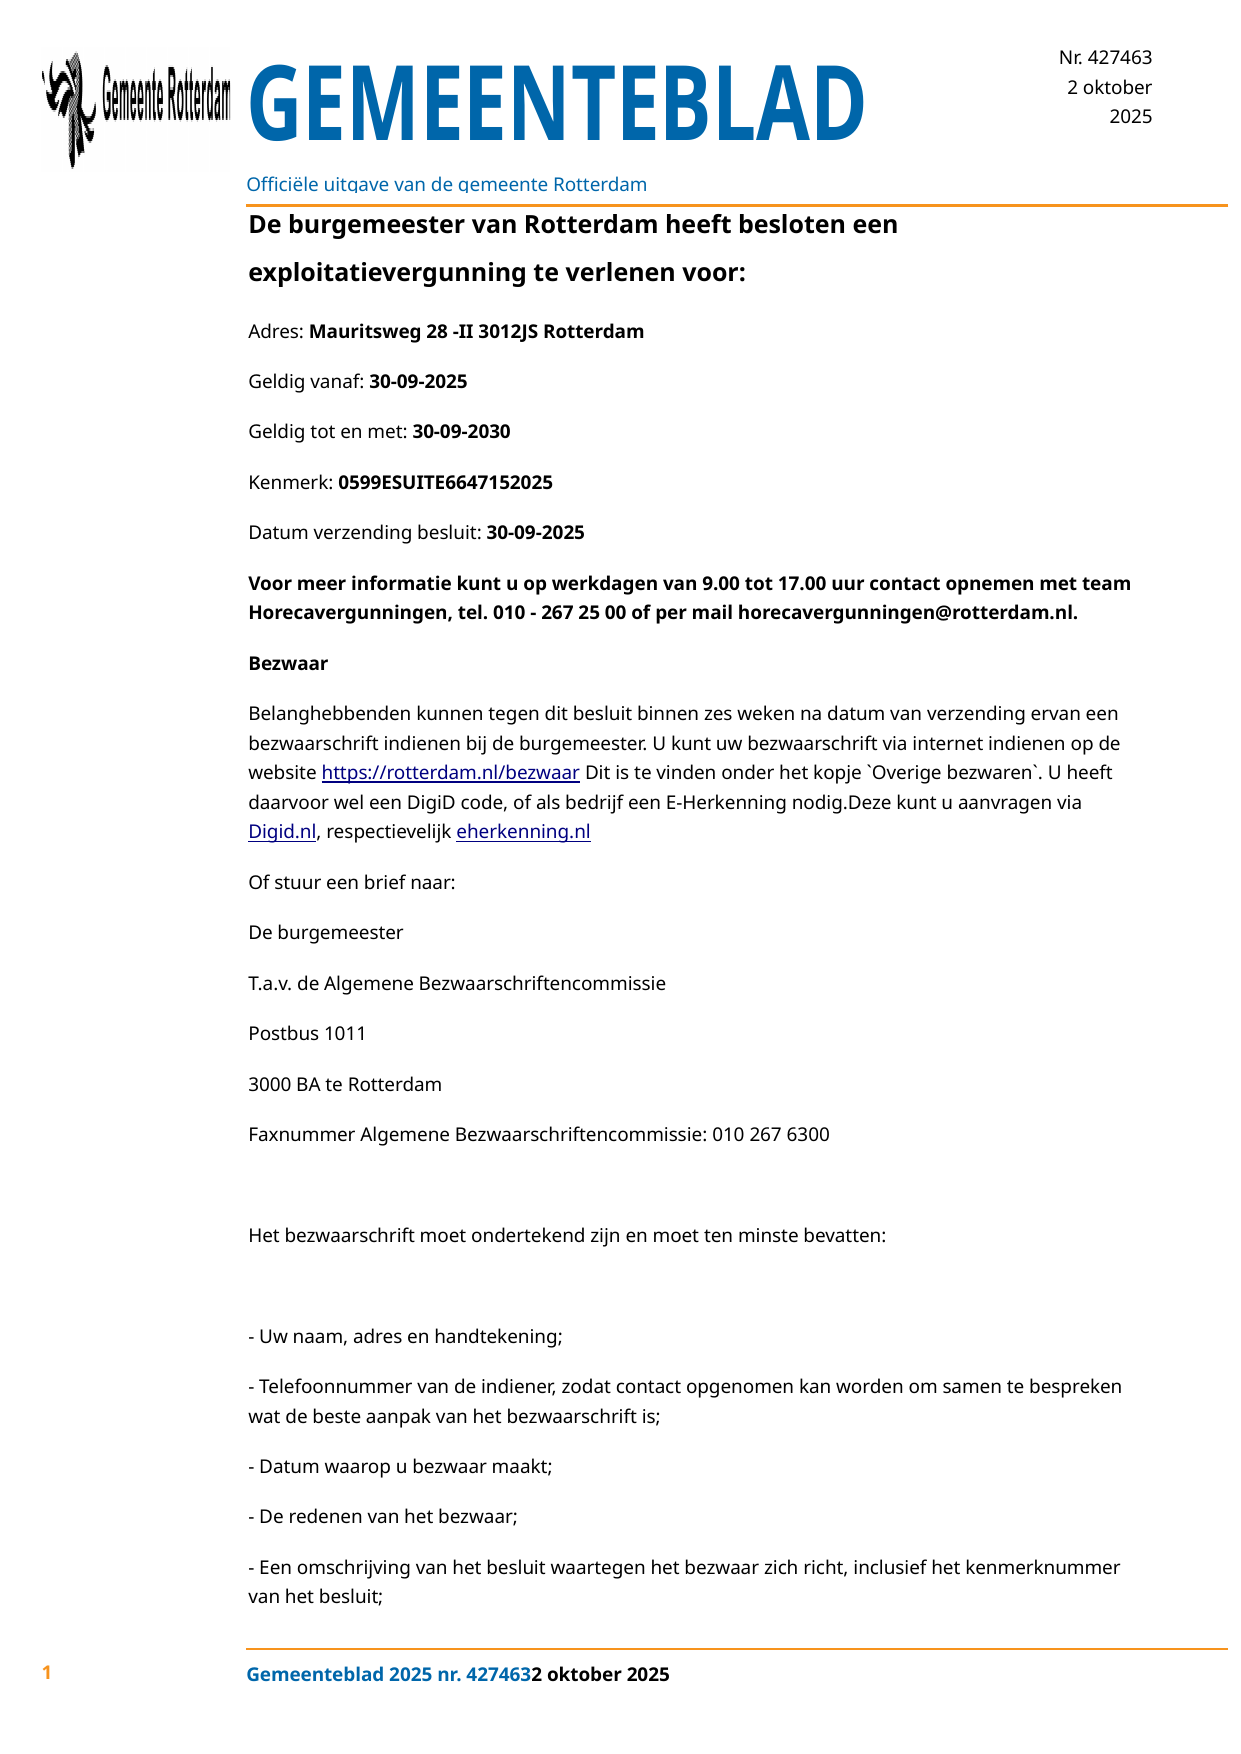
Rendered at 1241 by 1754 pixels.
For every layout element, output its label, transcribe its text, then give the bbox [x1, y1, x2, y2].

text 3000 BA te Rotterdam [248, 1071, 1152, 1097]
text T.a.v. de Algemene Bezwaarschriftencommissie [248, 970, 1152, 996]
text - Datum waarop u bezwaar maakt; [248, 1453, 1152, 1479]
text - Uw naam, adres en handtekening; [248, 1323, 1152, 1349]
picture [41, 47, 231, 172]
text Voor meer informatie kunt u op werkdagen van 9.00 tot 17.00 uur contact opnemen met team Horecavergunningen, tel. 010 - 267 25 00 of per mail horecavergunningen@rotterdam.nl. [248, 570, 1152, 625]
text De burgemeester van Rotterdam heeft besloten een exploitatievergunning te verlenen voor: [248, 207, 1152, 288]
text Adres: Mauritsweg 28 -II 3012JS Rotterdam [248, 318, 1152, 344]
text Geldig vanaf: 30-09-2025 [248, 368, 1152, 394]
text Postbus 1011 [248, 1020, 1152, 1046]
text Bezwaar [248, 650, 1152, 676]
text - Een omschrijving van het besluit waartegen het bezwaar zich richt, inclusief het kenmerknummer van het besluit; [248, 1554, 1152, 1609]
text - Telefoonnummer van de indiener, zodat contact opgenomen kan worden om samen te bespreken wat de beste aanpak van het bezwaarschrift is; [248, 1373, 1152, 1429]
text Belanghebbenden kunnen tegen dit besluit binnen zes weken na datum van verzending ervan een bezwaarschrift indienen bij de burgemeester. U kunt uw bezwaarschrift via internet indienen op de website https://rotterdam.nl/bezwaar Dit is te vinden onder het kopje `Overige bezwaren`. U heeft daarvoor wel een DigiD code, of als bedrijf een E-Herkenning nodig.Deze kunt u aanvragen via Digid.nl, respectievelijk eherkenning.nl [248, 700, 1152, 844]
text Of stuur een brief naar: [248, 869, 1152, 895]
text Datum verzending besluit: 30-09-2025 [248, 519, 1152, 545]
text Kenmerk: 0599ESUITE6647152025 [248, 469, 1152, 495]
text - De redenen van het bezwaar; [248, 1504, 1152, 1529]
text Faxnummer Algemene Bezwaarschriftencommissie: 010 267 6300 [248, 1121, 1152, 1147]
text De burgemeester [248, 919, 1152, 945]
text Het bezwaarschrift moet ondertekend zijn en moet ten minste bevatten: [248, 1222, 1152, 1248]
text Geldig tot en met: 30-09-2030 [248, 419, 1152, 444]
